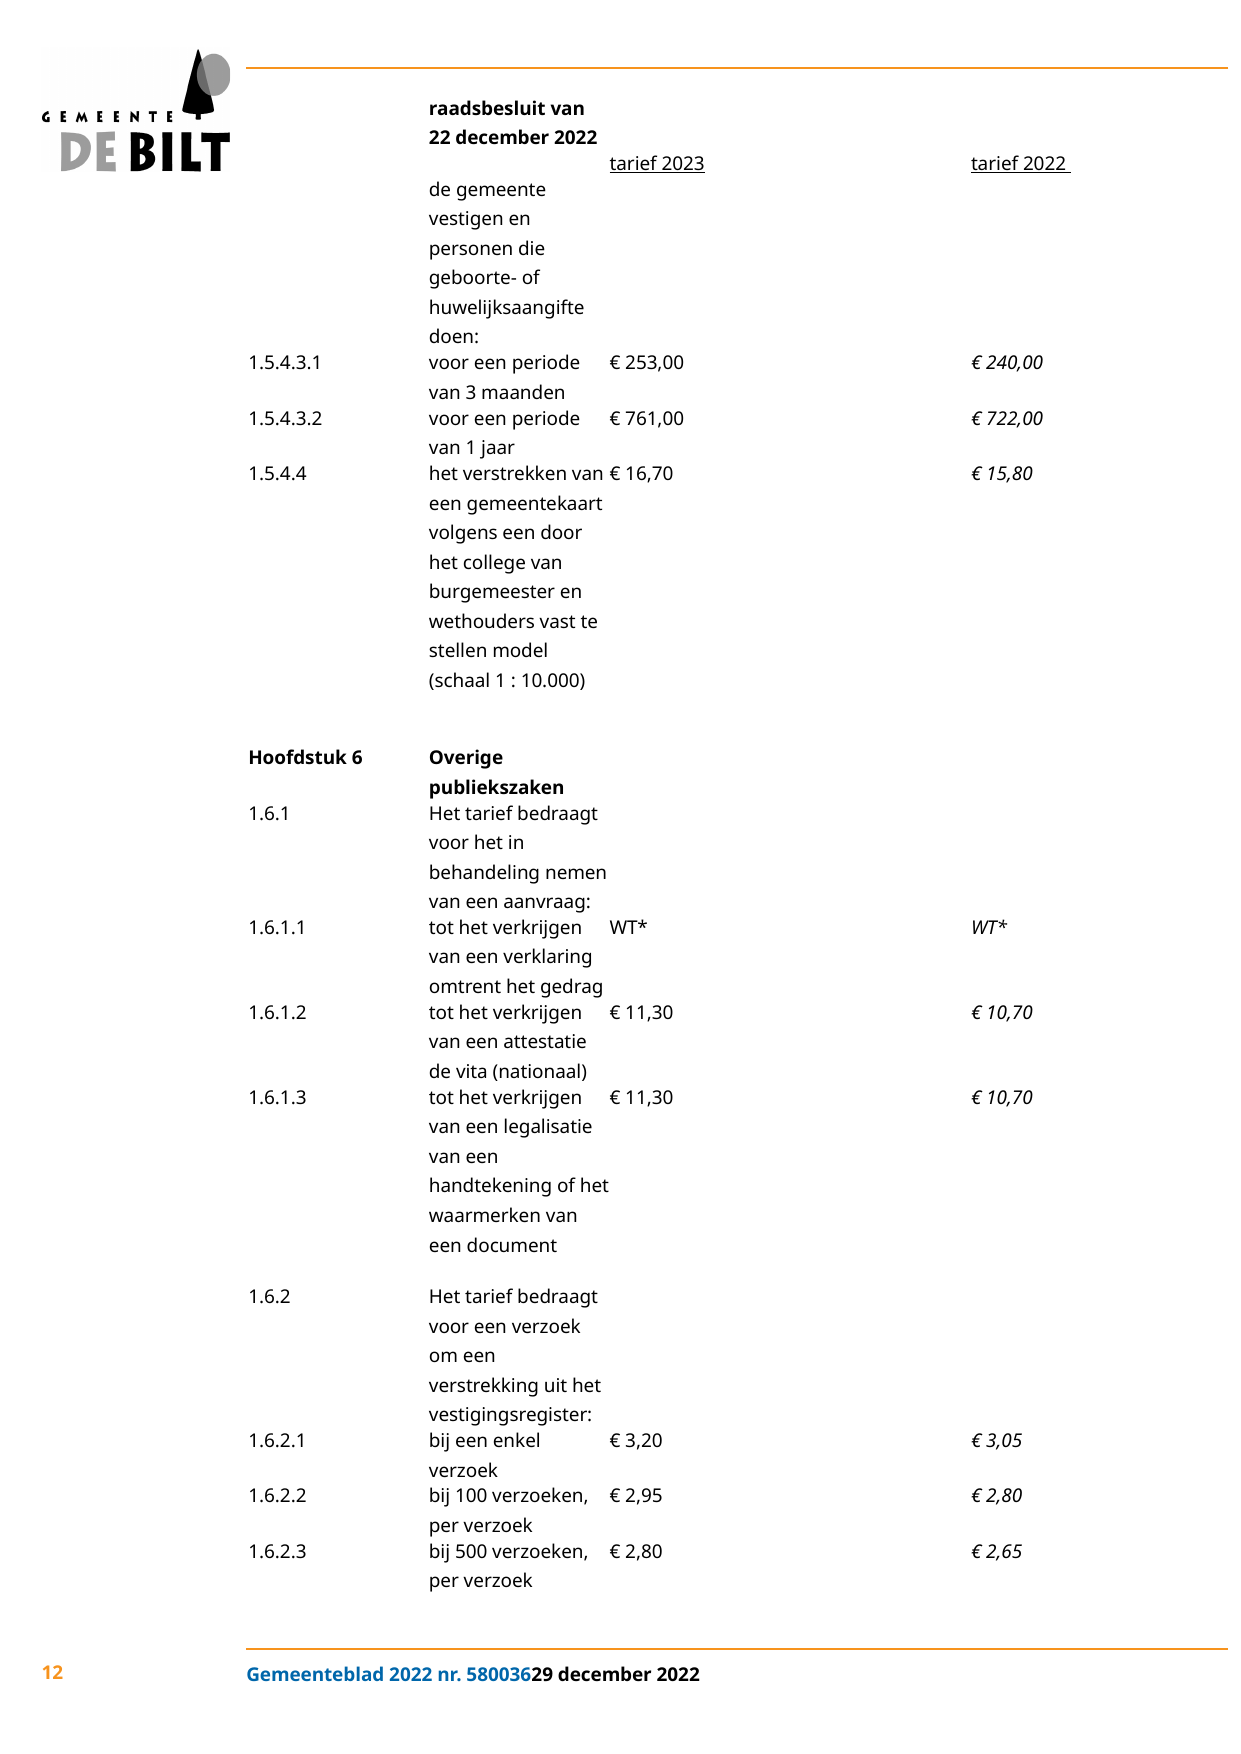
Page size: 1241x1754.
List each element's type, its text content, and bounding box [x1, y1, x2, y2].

table_cell € 11,30 [609, 999, 971, 1084]
table_cell € 16,70 [609, 460, 971, 693]
table_cell [248, 150, 429, 176]
table_cell € 3,05 [971, 1428, 1152, 1483]
table_cell het verstrekken van een gemeentekaart volgens een door het college van burgemeester en wethouders vast te stellen model (schaal 1 : 10.000) [429, 460, 609, 693]
table_cell tot het verkrijgen van een legalisatie van een handtekening of het waarmerken van een document [429, 1084, 609, 1258]
table_cell € 2,80 [609, 1538, 971, 1593]
table_cell 1.5.4.3.1 [248, 350, 429, 405]
table_cell [971, 693, 1152, 719]
table_cell [971, 719, 1152, 744]
table_cell [429, 693, 609, 719]
table_cell [971, 744, 1152, 800]
table_cell tarief 2023 [609, 150, 971, 176]
table_cell € 10,70 [971, 1084, 1152, 1258]
table_cell [248, 719, 429, 744]
table_cell tot het verkrijgen van een attestatie de vita (nationaal) [429, 999, 609, 1084]
table_cell tarief 2022 [971, 150, 1152, 176]
table_cell [609, 176, 971, 349]
table_cell 1.6.1.3 [248, 1084, 429, 1258]
table_cell € 15,80 [971, 460, 1152, 693]
table_cell bij 500 verzoeken, per verzoek [429, 1538, 609, 1593]
table_cell € 10,70 [971, 999, 1152, 1084]
table_cell [429, 150, 609, 176]
table_cell [971, 1258, 1152, 1283]
table_cell 1.5.4.3.2 [248, 405, 429, 460]
table_cell € 11,30 [609, 1084, 971, 1258]
table_cell 1.6.2.1 [248, 1428, 429, 1483]
table_cell [971, 1283, 1152, 1427]
table_cell Hoofdstuk 6 [248, 744, 429, 800]
table_cell € 2,80 [971, 1483, 1152, 1538]
table_header raadsbesluit van 22 december 2022 [429, 95, 609, 150]
table_cell € 2,65 [971, 1538, 1152, 1593]
table_cell tot het verkrijgen van een verklaring omtrent het gedrag [429, 914, 609, 999]
table_cell 1.6.2.3 [248, 1538, 429, 1593]
table_cell [248, 1258, 429, 1283]
table_cell [248, 176, 429, 349]
table_cell € 2,95 [609, 1483, 971, 1538]
table_cell 1.6.1.2 [248, 999, 429, 1084]
table_cell € 240,00 [971, 350, 1152, 405]
table_cell Het tarief bedraagt voor het in behandeling nemen van een aanvraag: [429, 800, 609, 914]
table_cell 1.6.2 [248, 1283, 429, 1427]
table_cell € 722,00 [971, 405, 1152, 460]
table_cell [429, 719, 609, 744]
table_cell voor een periode van 1 jaar [429, 405, 609, 460]
table_cell 1.6.1 [248, 800, 429, 914]
table_cell [609, 744, 971, 800]
table_cell Het tarief bedraagt voor een verzoek om een verstrekking uit het vestigingsregister: [429, 1283, 609, 1427]
picture [41, 47, 231, 172]
table_cell WT* [971, 914, 1152, 999]
table_cell de gemeente vestigen en personen die geboorte- of huwelijksaangifte doen: [429, 176, 609, 349]
table_cell [609, 693, 971, 719]
table_cell 1.6.2.2 [248, 1483, 429, 1538]
table_header [609, 95, 1152, 150]
table_cell [609, 1258, 971, 1283]
table_cell WT* [609, 914, 971, 999]
table_cell € 253,00 [609, 350, 971, 405]
table_cell 1.6.1.1 [248, 914, 429, 999]
table_cell bij een enkel verzoek [429, 1428, 609, 1483]
table_cell 1.5.4.4 [248, 460, 429, 693]
table_cell € 3,20 [609, 1428, 971, 1483]
table_cell [248, 693, 429, 719]
table_cell [971, 800, 1152, 914]
table_cell Overige publiekszaken [429, 744, 609, 800]
table_cell [609, 1283, 971, 1427]
table_cell € 761,00 [609, 405, 971, 460]
table_cell bij 100 verzoeken, per verzoek [429, 1483, 609, 1538]
table_cell [609, 800, 971, 914]
table_cell [971, 176, 1152, 349]
table_cell [429, 1258, 609, 1283]
table_header [248, 95, 429, 150]
table_cell [609, 719, 971, 744]
table_cell voor een periode van 3 maanden [429, 350, 609, 405]
